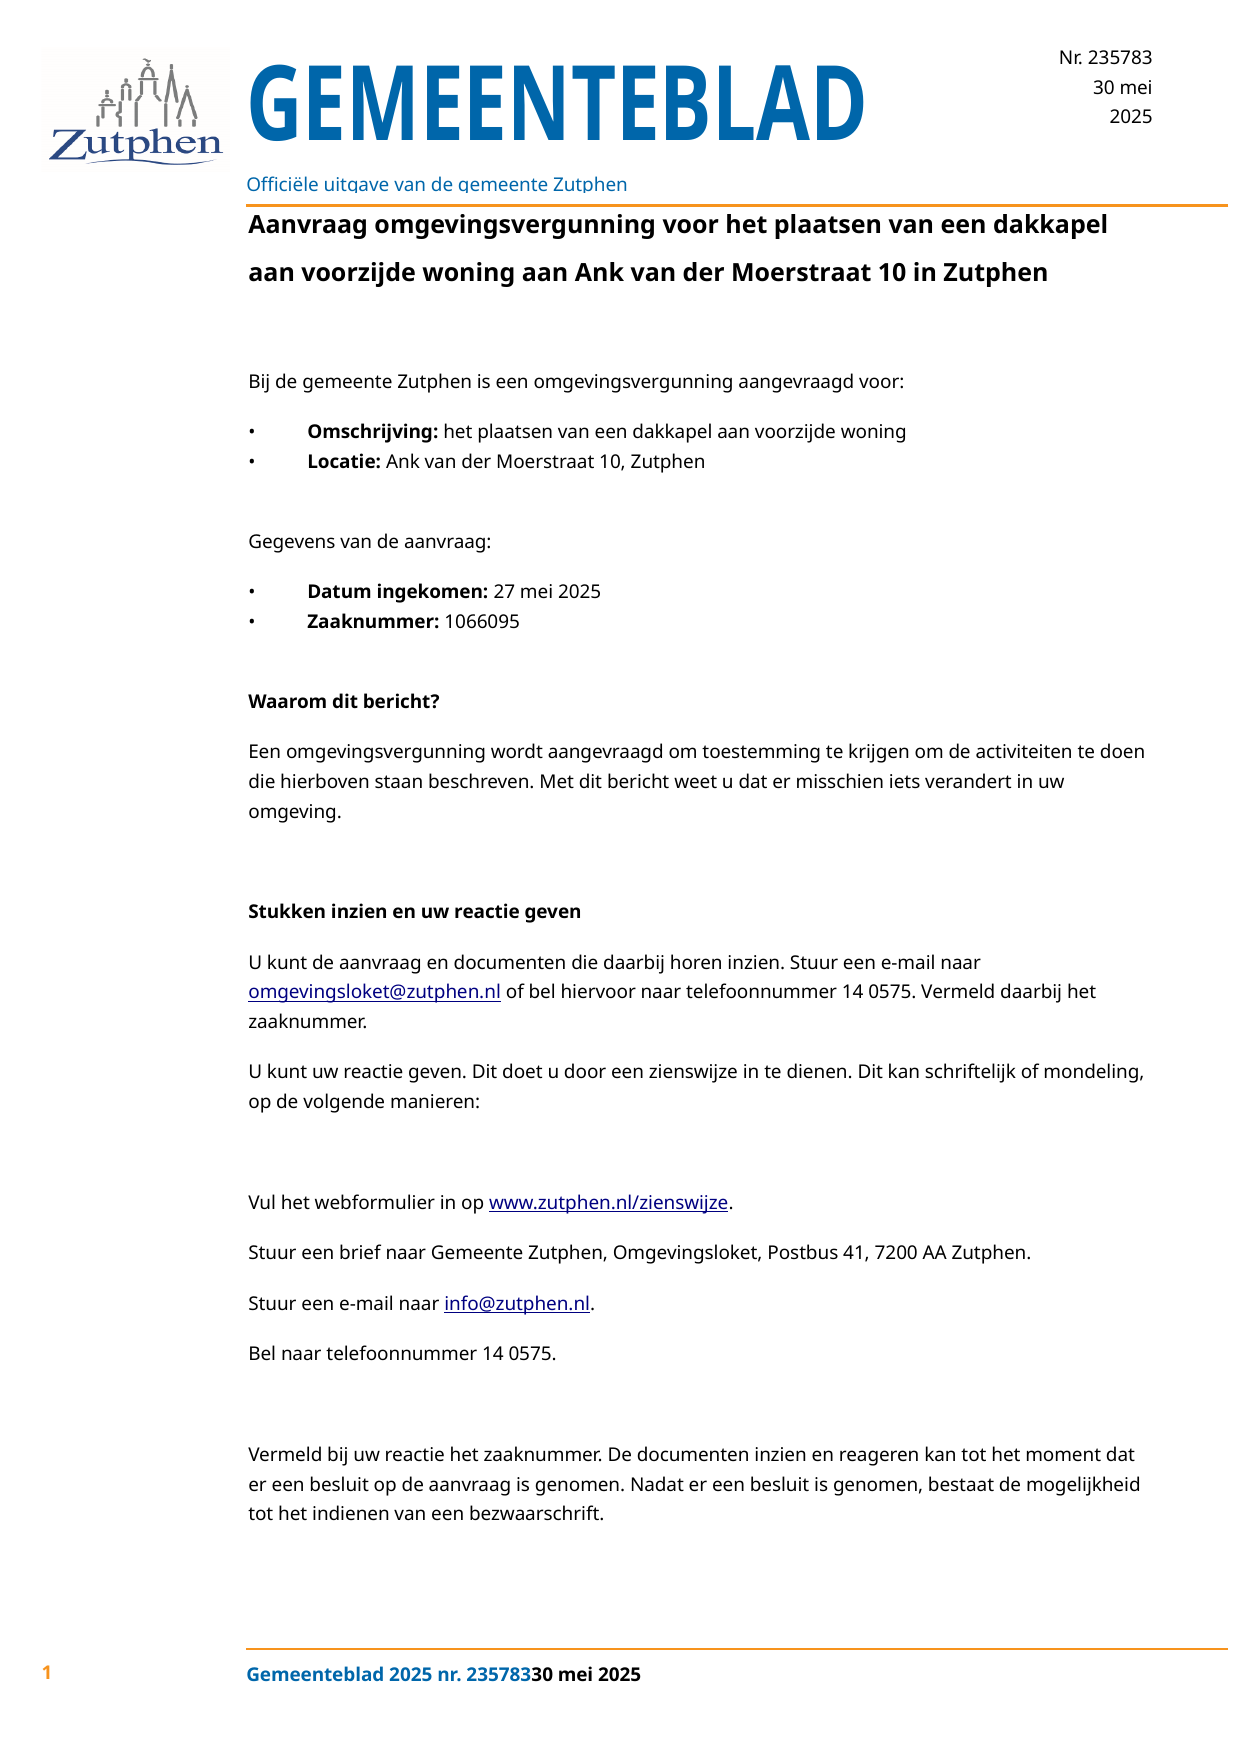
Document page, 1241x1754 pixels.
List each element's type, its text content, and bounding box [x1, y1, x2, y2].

text Waarom dit bericht? [248, 688, 1152, 714]
list Locatie: Ank van der Moerstraat 10, Zutphen [248, 448, 1152, 474]
text Aanvraag omgevingsvergunning voor het plaatsen van een dakkapel aan voorzijde woning aan Ank van der Moerstraat 10 in Zutphen [248, 207, 1152, 288]
text Stukken inzien en uw reactie geven [248, 899, 1152, 924]
text Bij de gemeente Zutphen is een omgevingsvergunning aangevraagd voor: [248, 368, 1152, 394]
text Vul het webformulier in op www.zutphen.nl/zienswijze. [248, 1189, 1152, 1215]
text Gegevens van de aanvraag: [248, 528, 1152, 554]
text U kunt uw reactie geven. Dit doet u door een zienswijze in te dienen. Dit kan schriftelijk of mondeling, op de volgende manieren: [248, 1059, 1152, 1114]
picture [41, 47, 231, 172]
list Omschrijving: het plaatsen van een dakkapel aan voorzijde woning [248, 419, 1152, 444]
list Datum ingekomen: 27 mei 2025 [248, 579, 1152, 604]
text Bel naar telefoonnummer 14 0575. [248, 1340, 1152, 1366]
text Stuur een e-mail naar info@zutphen.nl. [248, 1290, 1152, 1316]
text Vermeld bij uw reactie het zaaknummer. De documenten inzien en reageren kan tot het moment dat er een besluit op de aanvraag is genomen. Nadat er een besluit is genomen, bestaat de mogelijkheid tot het indienen van een bezwaarschrift. [248, 1441, 1152, 1526]
list Zaaknummer: 1066095 [248, 608, 1152, 634]
text Een omgevingsvergunning wordt aangevraagd om toestemming te krijgen om de activiteiten te doen die hierboven staan beschreven. Met dit bericht weet u dat er misschien iets verandert in uw omgeving. [248, 739, 1152, 824]
text U kunt de aanvraag en documenten die daarbij horen inzien. Stuur een e-mail naar omgevingsloket@zutphen.nl of bel hiervoor naar telefoonnummer 14 0575. Vermeld daarbij het zaaknummer. [248, 949, 1152, 1034]
text Stuur een brief naar Gemeente Zutphen, Omgevingsloket, Postbus 41, 7200 AA Zutphen. [248, 1239, 1152, 1265]
